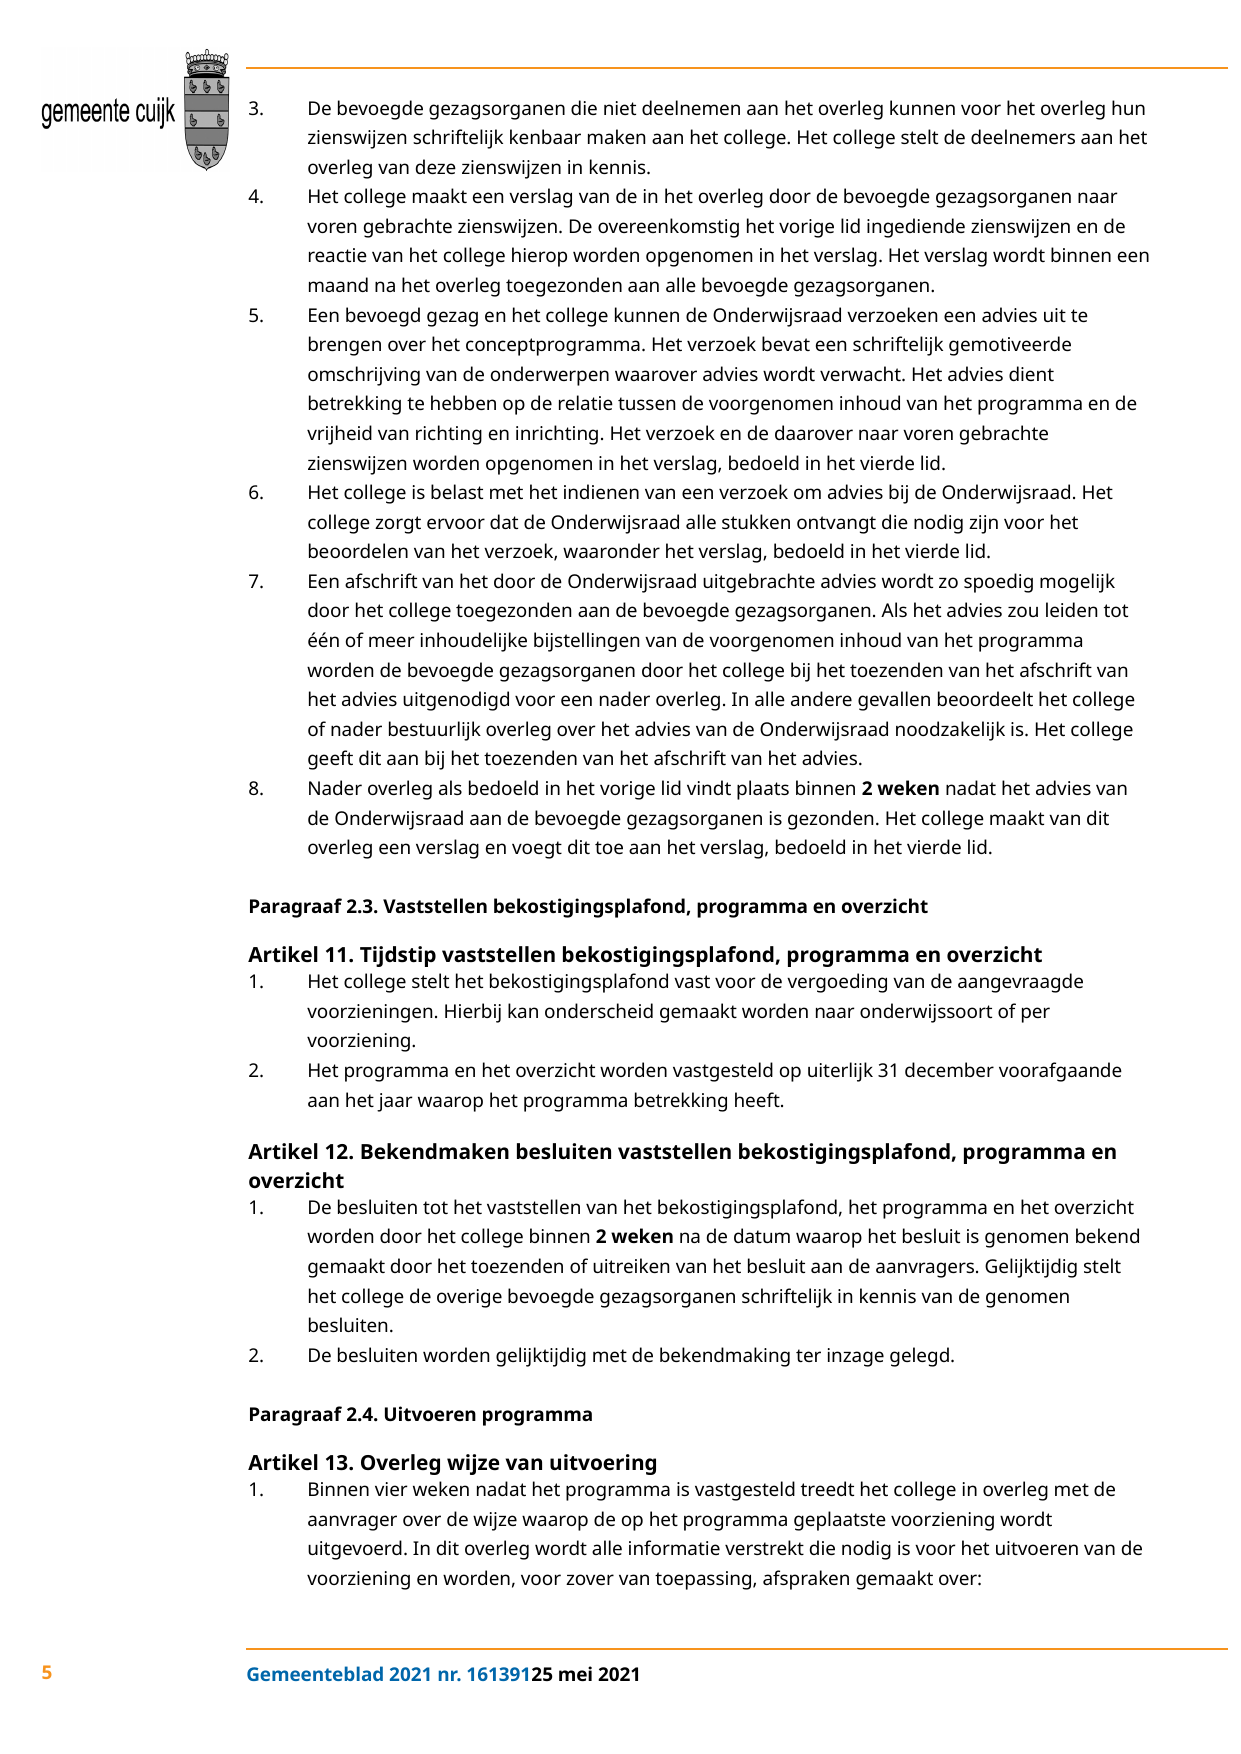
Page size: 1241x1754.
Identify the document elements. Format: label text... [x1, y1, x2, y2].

list Het college maakt een verslag van de in het overleg door de bevoegde gezagsorganen naar voren gebrachte zienswijzen. De overeenkomstig het vorige lid ingediende zienswijzen en de reactie van het college hierop worden opgenomen in het verslag. Het verslag wordt binnen een maand na het overleg toegezonden aan alle bevoegde gezagsorganen. [248, 183, 1152, 298]
list Een afschrift van het door de Onderwijsraad uitgebrachte advies wordt zo spoedig mogelijk door het college toegezonden aan de bevoegde gezagsorganen. Als het advies zou leiden tot één of meer inhoudelijke bijstellingen van de voorgenomen inhoud van het programma worden de bevoegde gezagsorganen door het college bij het toezenden van het afschrift van het advies uitgenodigd voor een nader overleg. In alle andere gevallen beoordeelt het college of nader bestuurlijk overleg over het advies van de Onderwijsraad noodzakelijk is. Het college geeft dit aan bij het toezenden van het afschrift van het advies. [248, 568, 1152, 771]
text Artikel 12. Bekendmaken besluiten vaststellen bekostigingsplafond, programma en overzicht [248, 1137, 1152, 1194]
text Artikel 13. Overleg wijze van uitvoering [248, 1448, 1152, 1476]
list Het college is belast met het indienen van een verzoek om advies bij de Onderwijsraad. Het college zorgt ervoor dat de Onderwijsraad alle stukken ontvangt die nodig zijn voor het beoordelen van het verzoek, waaronder het verslag, bedoeld in het vierde lid. [248, 479, 1152, 564]
list Het college stelt het bekostigingsplafond vast voor de vergoeding van de aangevraagde voorzieningen. Hierbij kan onderscheid gemaakt worden naar onderwijssoort of per voorziening. [248, 968, 1152, 1053]
list Een bevoegd gezag en het college kunnen de Onderwijsraad verzoeken een advies uit te brengen over het conceptprogramma. Het verzoek bevat een schriftelijk gemotiveerde omschrijving van de onderwerpen waarover advies wordt verwacht. Het advies dient betrekking te hebben op de relatie tussen de voorgenomen inhoud van het programma en de vrijheid van richting en inrichting. Het verzoek en de daarover naar voren gebrachte zienswijzen worden opgenomen in het verslag, bedoeld in het vierde lid. [248, 302, 1152, 476]
list Binnen vier weken nadat het programma is vastgesteld treedt het college in overleg met de aanvrager over de wijze waarop de op het programma geplaatste voorziening wordt uitgevoerd. In dit overleg wordt alle informatie verstrekt die nodig is voor het uitvoeren van de voorziening en worden, voor zover van toepassing, afspraken gemaakt over: [248, 1476, 1152, 1591]
list Nader overleg als bedoeld in het vorige lid vindt plaats binnen 2 weken nadat het advies van de Onderwijsraad aan de bevoegde gezagsorganen is gezonden. Het college maakt van dit overleg een verslag en voegt dit toe aan het verslag, bedoeld in het vierde lid. [248, 775, 1152, 860]
list De besluiten tot het vaststellen van het bekostigingsplafond, het programma en het overzicht worden door het college binnen 2 weken na de datum waarop het besluit is genomen bekend gemaakt door het toezenden of uitreiken van het besluit aan de aanvragers. Gelijktijdig stelt het college de overige bevoegde gezagsorganen schriftelijk in kennis van de genomen besluiten. [248, 1194, 1152, 1338]
list De besluiten worden gelijktijdig met de bekendmaking ter inzage gelegd. [248, 1342, 1152, 1368]
text Paragraaf 2.3. Vaststellen bekostigingsplafond, programma en overzicht [248, 893, 1152, 919]
picture [41, 47, 231, 172]
list De bevoegde gezagsorganen die niet deelnemen aan het overleg kunnen voor het overleg hun zienswijzen schriftelijk kenbaar maken aan het college. Het college stelt de deelnemers aan het overleg van deze zienswijzen in kennis. [248, 95, 1152, 180]
list Het programma en het overzicht worden vastgesteld op uiterlijk 31 december voorafgaande aan het jaar waarop het programma betrekking heeft. [248, 1057, 1152, 1113]
text Artikel 11. Tijdstip vaststellen bekostigingsplafond, programma en overzicht [248, 940, 1152, 968]
text Paragraaf 2.4. Uitvoeren programma [248, 1401, 1152, 1427]
